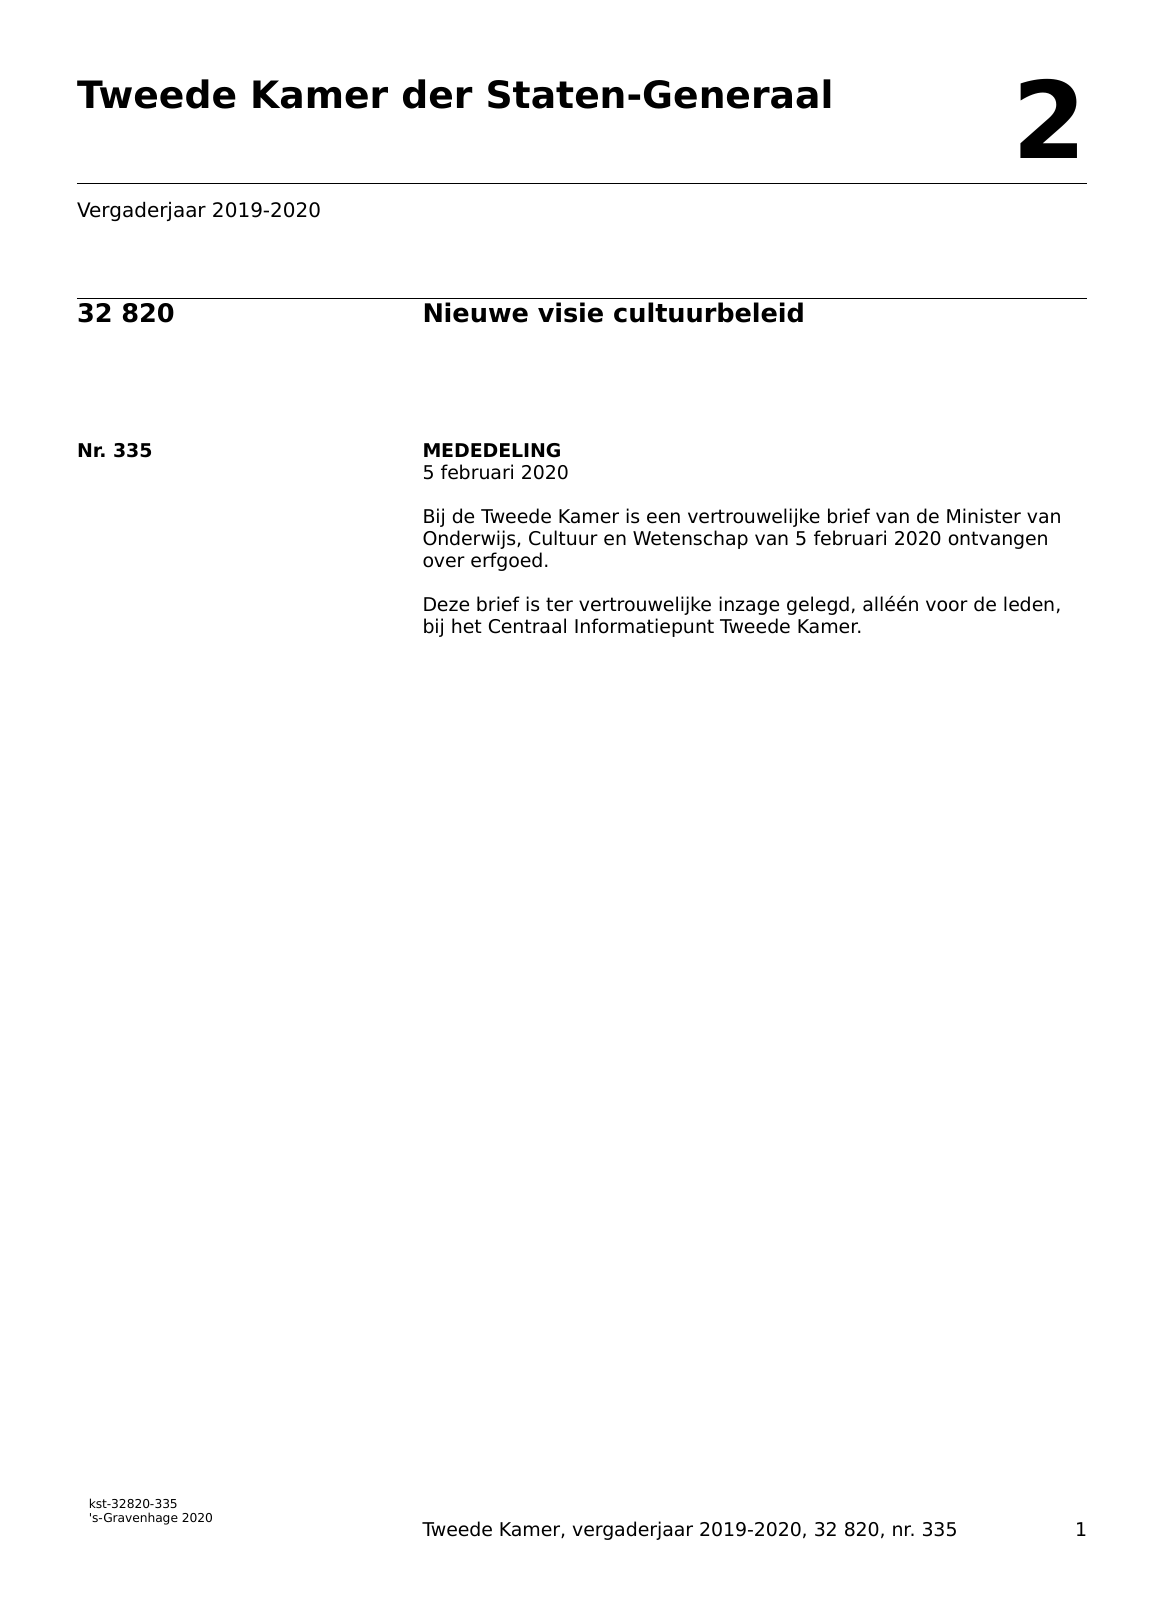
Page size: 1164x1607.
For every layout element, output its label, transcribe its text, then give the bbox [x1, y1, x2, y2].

table_cell Vergaderjaar 2019-2020 [77, 184, 1087, 298]
subtitle 32 820 Nieuwe visie cultuurbeleid [77, 299, 1087, 329]
table_header Tweede Kamer der Staten-Generaal [77, 59, 886, 183]
subtitle Nr. 335 MEDEDELING [77, 440, 1087, 462]
text Bij de Tweede Kamer is een vertrouwelijke brief van de Minister van Onderwijs, Cultuur en Wetenschap van 5 februari 2020 ontvangen over erfgoed. [422, 506, 1087, 572]
text 's-Gravenhage 2020 [88, 1511, 323, 1525]
text Deze brief is ter vertrouwelijke inzage gelegd, alléén voor de leden, bij het Centraal Informatiepunt Tweede Kamer. [422, 594, 1087, 638]
table_header 2 [886, 59, 1087, 183]
text 5 februari 2020 [422, 462, 1087, 484]
text kst-32820-335 [88, 1497, 323, 1511]
